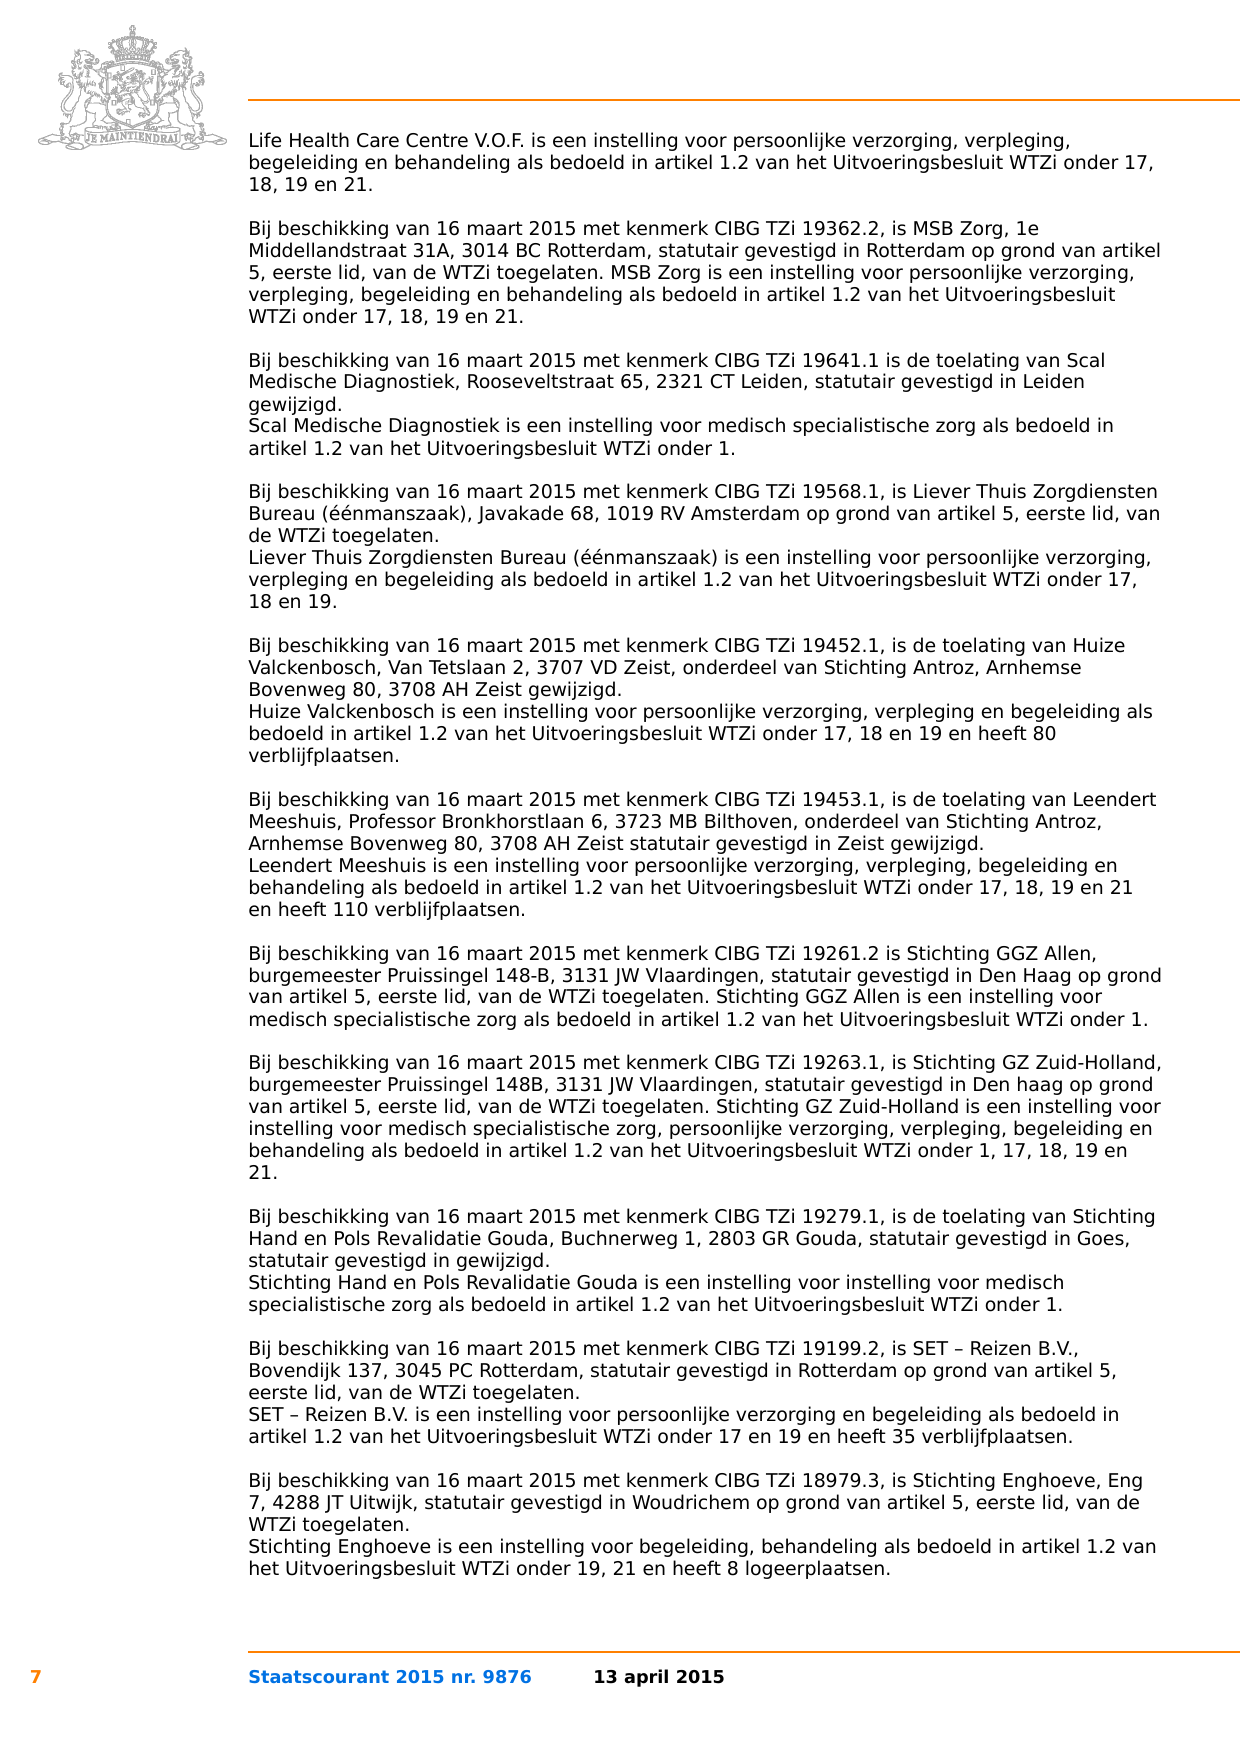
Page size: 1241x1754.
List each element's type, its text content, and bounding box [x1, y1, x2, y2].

text Bij beschikking van 16 maart 2015 met kenmerk CIBG TZi 19568.1, is Liever Thuis Zorgdiensten Bureau (éénmanszaak), Javakade 68, 1019 RV Amsterdam op grond van artikel 5, eerste lid, van de WTZi toegelaten. [248, 481, 1163, 547]
text Bij beschikking van 16 maart 2015 met kenmerk CIBG TZi 19641.1 is de toelating van Scal Medische Diagnostiek, Rooseveltstraat 65, 2321 CT Leiden, statutair gevestigd in Leiden gewijzigd. [248, 349, 1163, 415]
text Stichting Enghoeve is een instelling voor begeleiding, behandeling als bedoeld in artikel 1.2 van het Uitvoeringsbesluit WTZi onder 19, 21 en heeft 8 logeerplaatsen. [248, 1536, 1163, 1579]
text Life Health Care Centre V.O.F. is een instelling voor persoonlijke verzorging, verpleging, begeleiding en behandeling als bedoeld in artikel 1.2 van het Uitvoeringsbesluit WTZi onder 17, 18, 19 en 21. [248, 130, 1163, 196]
text Leendert Meeshuis is een instelling voor persoonlijke verzorging, verpleging, begeleiding en behandeling als bedoeld in artikel 1.2 van het Uitvoeringsbesluit WTZi onder 17, 18, 19 en 21 en heeft 110 verblijfplaatsen. [248, 855, 1163, 921]
text Huize Valckenbosch is een instelling voor persoonlijke verzorging, verpleging en begeleiding als bedoeld in artikel 1.2 van het Uitvoeringsbesluit WTZi onder 17, 18 en 19 en heeft 80 verblijfplaatsen. [248, 701, 1163, 767]
text Bij beschikking van 16 maart 2015 met kenmerk CIBG TZi 19199.2, is SET – Reizen B.V., Bovendijk 137, 3045 PC Rotterdam, statutair gevestigd in Rotterdam op grond van artikel 5, eerste lid, van de WTZi toegelaten. [248, 1338, 1163, 1404]
text Bij beschikking van 16 maart 2015 met kenmerk CIBG TZi 18979.3, is Stichting Enghoeve, Eng 7, 4288 JT Uitwijk, statutair gevestigd in Woudrichem op grond van artikel 5, eerste lid, van de WTZi toegelaten. [248, 1469, 1163, 1536]
text Bij beschikking van 16 maart 2015 met kenmerk CIBG TZi 19261.2 is Stichting GGZ Allen, burgemeester Pruissingel 148-B, 3131 JW Vlaardingen, statutair gevestigd in Den Haag op grond van artikel 5, eerste lid, van de WTZi toegelaten. Stichting GGZ Allen is een instelling voor medisch specialistische zorg als bedoeld in artikel 1.2 van het Uitvoeringsbesluit WTZi onder 1. [248, 942, 1163, 1030]
text Scal Medische Diagnostiek is een instelling voor medisch specialistische zorg als bedoeld in artikel 1.2 van het Uitvoeringsbesluit WTZi onder 1. [248, 415, 1163, 459]
text Stichting Hand en Pols Revalidatie Gouda is een instelling voor instelling voor medisch specialistische zorg als bedoeld in artikel 1.2 van het Uitvoeringsbesluit WTZi onder 1. [248, 1272, 1163, 1316]
text Bij beschikking van 16 maart 2015 met kenmerk CIBG TZi 19279.1, is de toelating van Stichting Hand en Pols Revalidatie Gouda, Buchnerweg 1, 2803 GR Gouda, statutair gevestigd in Goes, statutair gevestigd in gewijzigd. [248, 1206, 1163, 1272]
picture [38, 25, 227, 150]
text SET – Reizen B.V. is een instelling voor persoonlijke verzorging en begeleiding als bedoeld in artikel 1.2 van het Uitvoeringsbesluit WTZi onder 17 en 19 en heeft 35 verblijfplaatsen. [248, 1404, 1163, 1448]
text Bij beschikking van 16 maart 2015 met kenmerk CIBG TZi 19453.1, is de toelating van Leendert Meeshuis, Professor Bronkhorstlaan 6, 3723 MB Bilthoven, onderdeel van Stichting Antroz, Arnhemse Bovenweg 80, 3708 AH Zeist statutair gevestigd in Zeist gewijzigd. [248, 789, 1163, 855]
text Liever Thuis Zorgdiensten Bureau (éénmanszaak) is een instelling voor persoonlijke verzorging, verpleging en begeleiding als bedoeld in artikel 1.2 van het Uitvoeringsbesluit WTZi onder 17, 18 en 19. [248, 547, 1163, 613]
text Bij beschikking van 16 maart 2015 met kenmerk CIBG TZi 19452.1, is de toelating van Huize Valckenbosch, Van Tetslaan 2, 3707 VD Zeist, onderdeel van Stichting Antroz, Arnhemse Bovenweg 80, 3708 AH Zeist gewijzigd. [248, 635, 1163, 701]
text Bij beschikking van 16 maart 2015 met kenmerk CIBG TZi 19263.1, is Stichting GZ Zuid-Holland, burgemeester Pruissingel 148B, 3131 JW Vlaardingen, statutair gevestigd in Den haag op grond van artikel 5, eerste lid, van de WTZi toegelaten. Stichting GZ Zuid-Holland is een instelling voor instelling voor medisch specialistische zorg, persoonlijke verzorging, verpleging, begeleiding en behandeling als bedoeld in artikel 1.2 van het Uitvoeringsbesluit WTZi onder 1, 17, 18, 19 en 21. [248, 1052, 1163, 1184]
text Bij beschikking van 16 maart 2015 met kenmerk CIBG TZi 19362.2, is MSB Zorg, 1e Middellandstraat 31A, 3014 BC Rotterdam, statutair gevestigd in Rotterdam op grond van artikel 5, eerste lid, van de WTZi toegelaten. MSB Zorg is een instelling voor persoonlijke verzorging, verpleging, begeleiding en behandeling als bedoeld in artikel 1.2 van het Uitvoeringsbesluit WTZi onder 17, 18, 19 en 21. [248, 218, 1163, 328]
